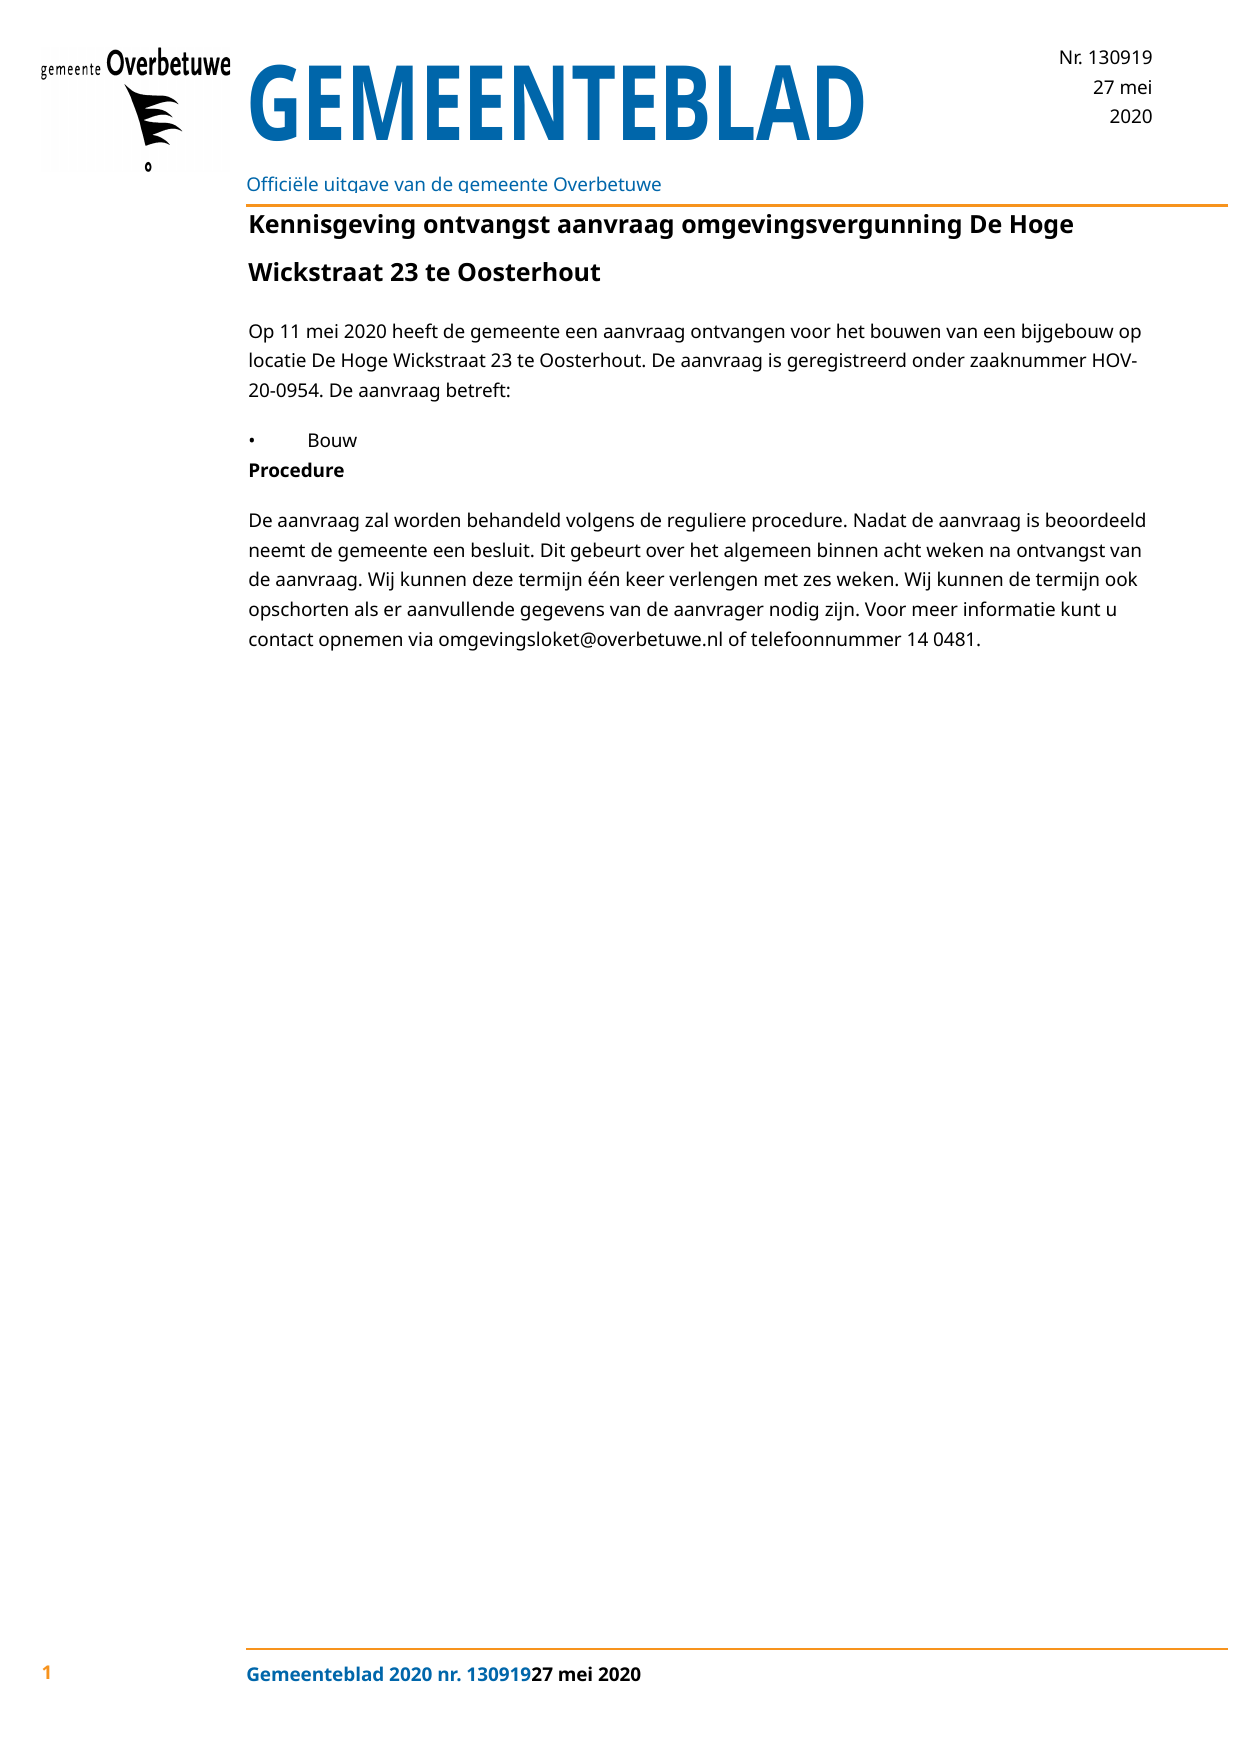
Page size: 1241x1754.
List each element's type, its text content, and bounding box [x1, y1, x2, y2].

text Procedure [248, 457, 1152, 483]
text Op 11 mei 2020 heeft de gemeente een aanvraag ontvangen voor het bouwen van een bijgebouw op locatie De Hoge Wickstraat 23 te Oosterhout. De aanvraag is geregistreerd onder zaaknummer HOV-20-0954. De aanvraag betreft: [248, 318, 1152, 403]
text Kennisgeving ontvangst aanvraag omgevingsvergunning De Hoge Wickstraat 23 te Oosterhout [248, 207, 1152, 288]
list Bouw [248, 427, 1152, 453]
picture [41, 47, 231, 172]
text De aanvraag zal worden behandeld volgens de reguliere procedure. Nadat de aanvraag is beoordeeld neemt de gemeente een besluit. Dit gebeurt over het algemeen binnen acht weken na ontvangst van de aanvraag. Wij kunnen deze termijn één keer verlengen met zes weken. Wij kunnen de termijn ook opschorten als er aanvullende gegevens van de aanvrager nodig zijn. Voor meer informatie kunt u contact opnemen via omgevingsloket@overbetuwe.nl of telefoonnummer 14 0481. [248, 507, 1152, 652]
